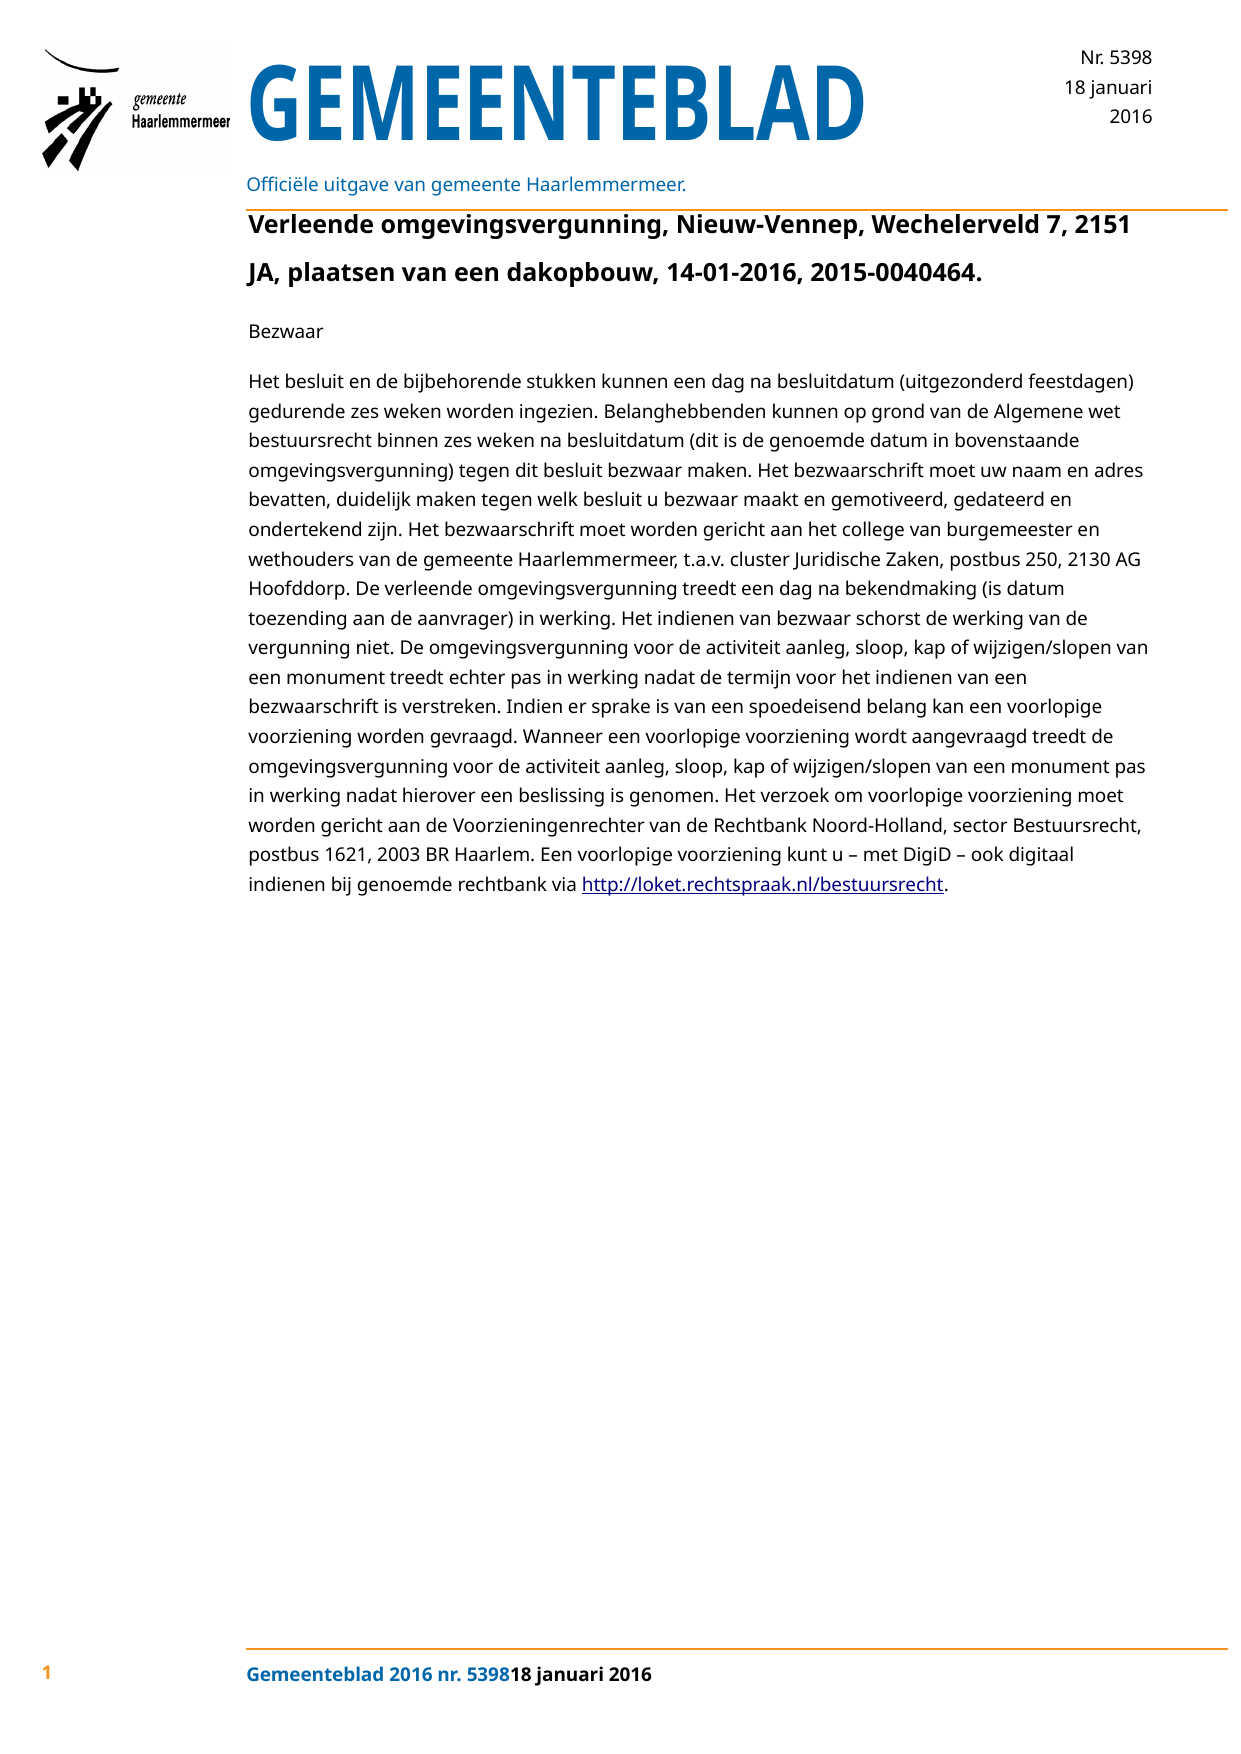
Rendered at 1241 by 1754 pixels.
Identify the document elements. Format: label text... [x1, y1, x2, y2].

text Bezwaar [248, 318, 1152, 344]
text Het besluit en de bijbehorende stukken kunnen een dag na besluitdatum (uitgezonderd feestdagen) gedurende zes weken worden ingezien. Belanghebbenden kunnen op grond van de Algemene wet bestuursrecht binnen zes weken na besluitdatum (dit is de genoemde datum in bovenstaande omgevingsvergunning) tegen dit besluit bezwaar maken. Het bezwaarschrift moet uw naam en adres bevatten, duidelijk maken tegen welk besluit u bezwaar maakt en gemotiveerd, gedateerd en ondertekend zijn. Het bezwaarschrift moet worden gericht aan het college van burgemeester en wethouders van de gemeente Haarlemmermeer, t.a.v. cluster Juridische Zaken, postbus 250, 2130 AG Hoofddorp. De verleende omgevingsvergunning treedt een dag na bekendmaking (is datum toezending aan de aanvrager) in werking. Het indienen van bezwaar schorst de werking van de vergunning niet. De omgevingsvergunning voor de activiteit aanleg, sloop, kap of wijzigen/slopen van een monument treedt echter pas in werking nadat de termijn voor het indienen van een bezwaarschrift is verstreken. Indien er sprake is van een spoedeisend belang kan een voorlopige voorziening worden gevraagd. Wanneer een voorlopige voorziening wordt aangevraagd treedt de omgevingsvergunning voor de activiteit aanleg, sloop, kap of wijzigen/slopen van een monument pas in werking nadat hierover een beslissing is genomen. Het verzoek om voorlopige voorziening moet worden gericht aan de Voorzieningenrechter van de Rechtbank Noord-Holland, sector Bestuursrecht, postbus 1621, 2003 BR Haarlem. Een voorlopige voorziening kunt u – met DigiD – ook digitaal indienen bij genoemde rechtbank via http://loket.rechtspraak.nl/bestuursrecht. [248, 368, 1152, 897]
text Verleende omgevingsvergunning, Nieuw-Vennep, Wechelerveld 7, 2151 JA, plaatsen van een dakopbouw, 14-01-2016, 2015-0040464. [248, 211, 1152, 288]
picture [41, 47, 231, 172]
